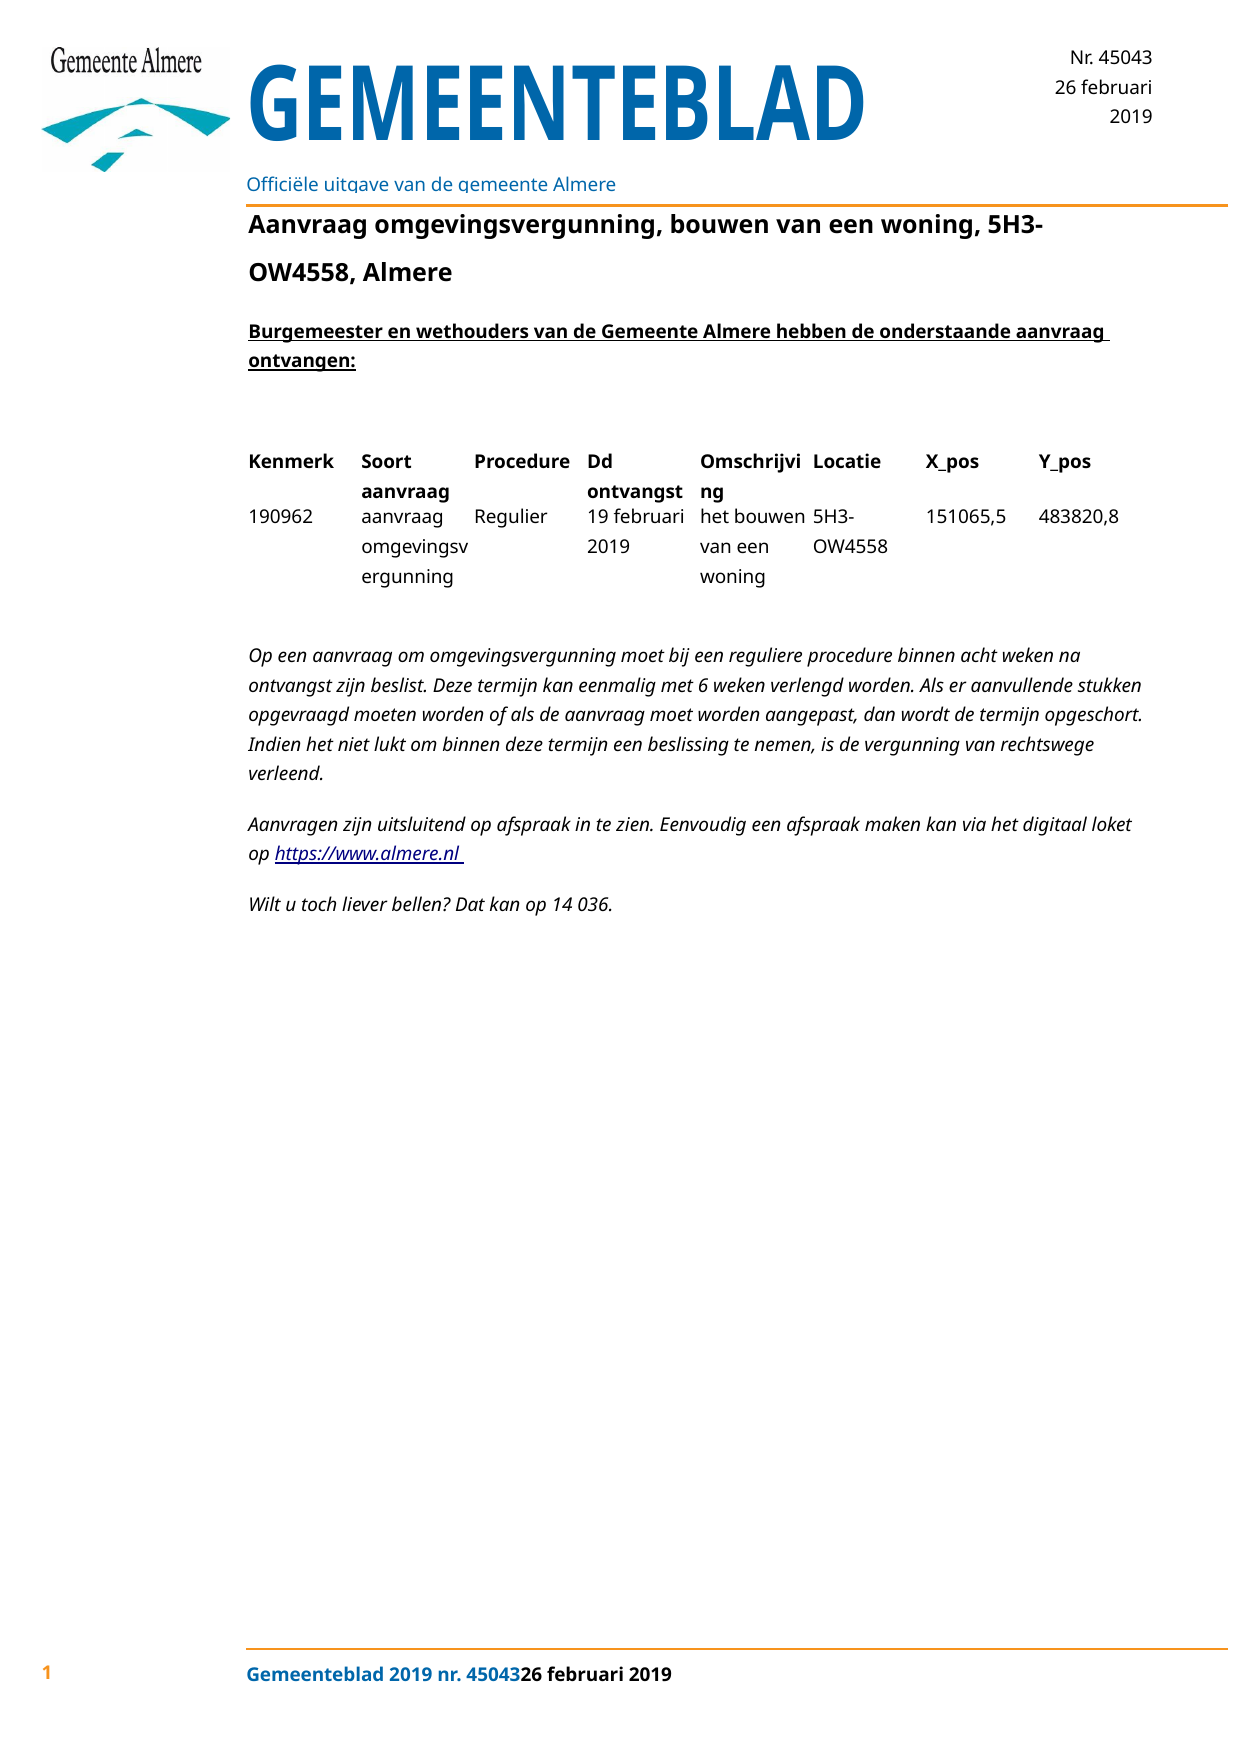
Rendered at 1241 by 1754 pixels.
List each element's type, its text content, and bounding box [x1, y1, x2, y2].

text Aanvraag omgevingsvergunning, bouwen van een woning, 5H3-OW4558, Almere [248, 207, 1152, 288]
table_cell aanvraag omgevingsvergunning [361, 504, 474, 589]
table_header Y_pos [1039, 449, 1152, 504]
text Op een aanvraag om omgevingsvergunning moet bij een reguliere procedure binnen acht weken na ontvangst zijn beslist. Deze termijn kan eenmalig met 6 weken verlengd worden. Als er aanvullende stukken opgevraagd moeten worden of als de aanvraag moet worden aangepast, dan wordt de termijn opgeschort. Indien het niet lukt om binnen deze termijn een beslissing te nemen, is de vergunning van rechtswege verleend. [248, 642, 1152, 786]
picture [41, 47, 231, 172]
table_header Procedure [474, 449, 587, 504]
table_header Soort aanvraag [361, 449, 474, 504]
table_cell 151065,5 [926, 504, 1038, 589]
table_header Kenmerk [248, 449, 361, 504]
table_cell 190962 [248, 504, 361, 589]
text Burgemeester en wethouders van de Gemeente Almere hebben de onderstaande aanvraag ontvangen: [248, 318, 1152, 373]
table_cell het bouwen van een woning [700, 504, 813, 589]
table_cell 483820,8 [1039, 504, 1152, 589]
table_header X_pos [926, 449, 1038, 504]
table_header Locatie [813, 449, 926, 504]
table_header Omschrijving [700, 449, 813, 504]
table_cell 19 februari 2019 [587, 504, 700, 589]
text Wilt u toch liever bellen? Dat kan op 14 036. [248, 891, 1152, 917]
text Aanvragen zijn uitsluitend op afspraak in te zien. Eenvoudig een afspraak maken kan via het digitaal loket op https://www.almere.nl [248, 811, 1152, 866]
table_header Dd ontvangst [587, 449, 700, 504]
table_cell Regulier [474, 504, 587, 589]
table_cell 5H3-OW4558 [813, 504, 926, 589]
